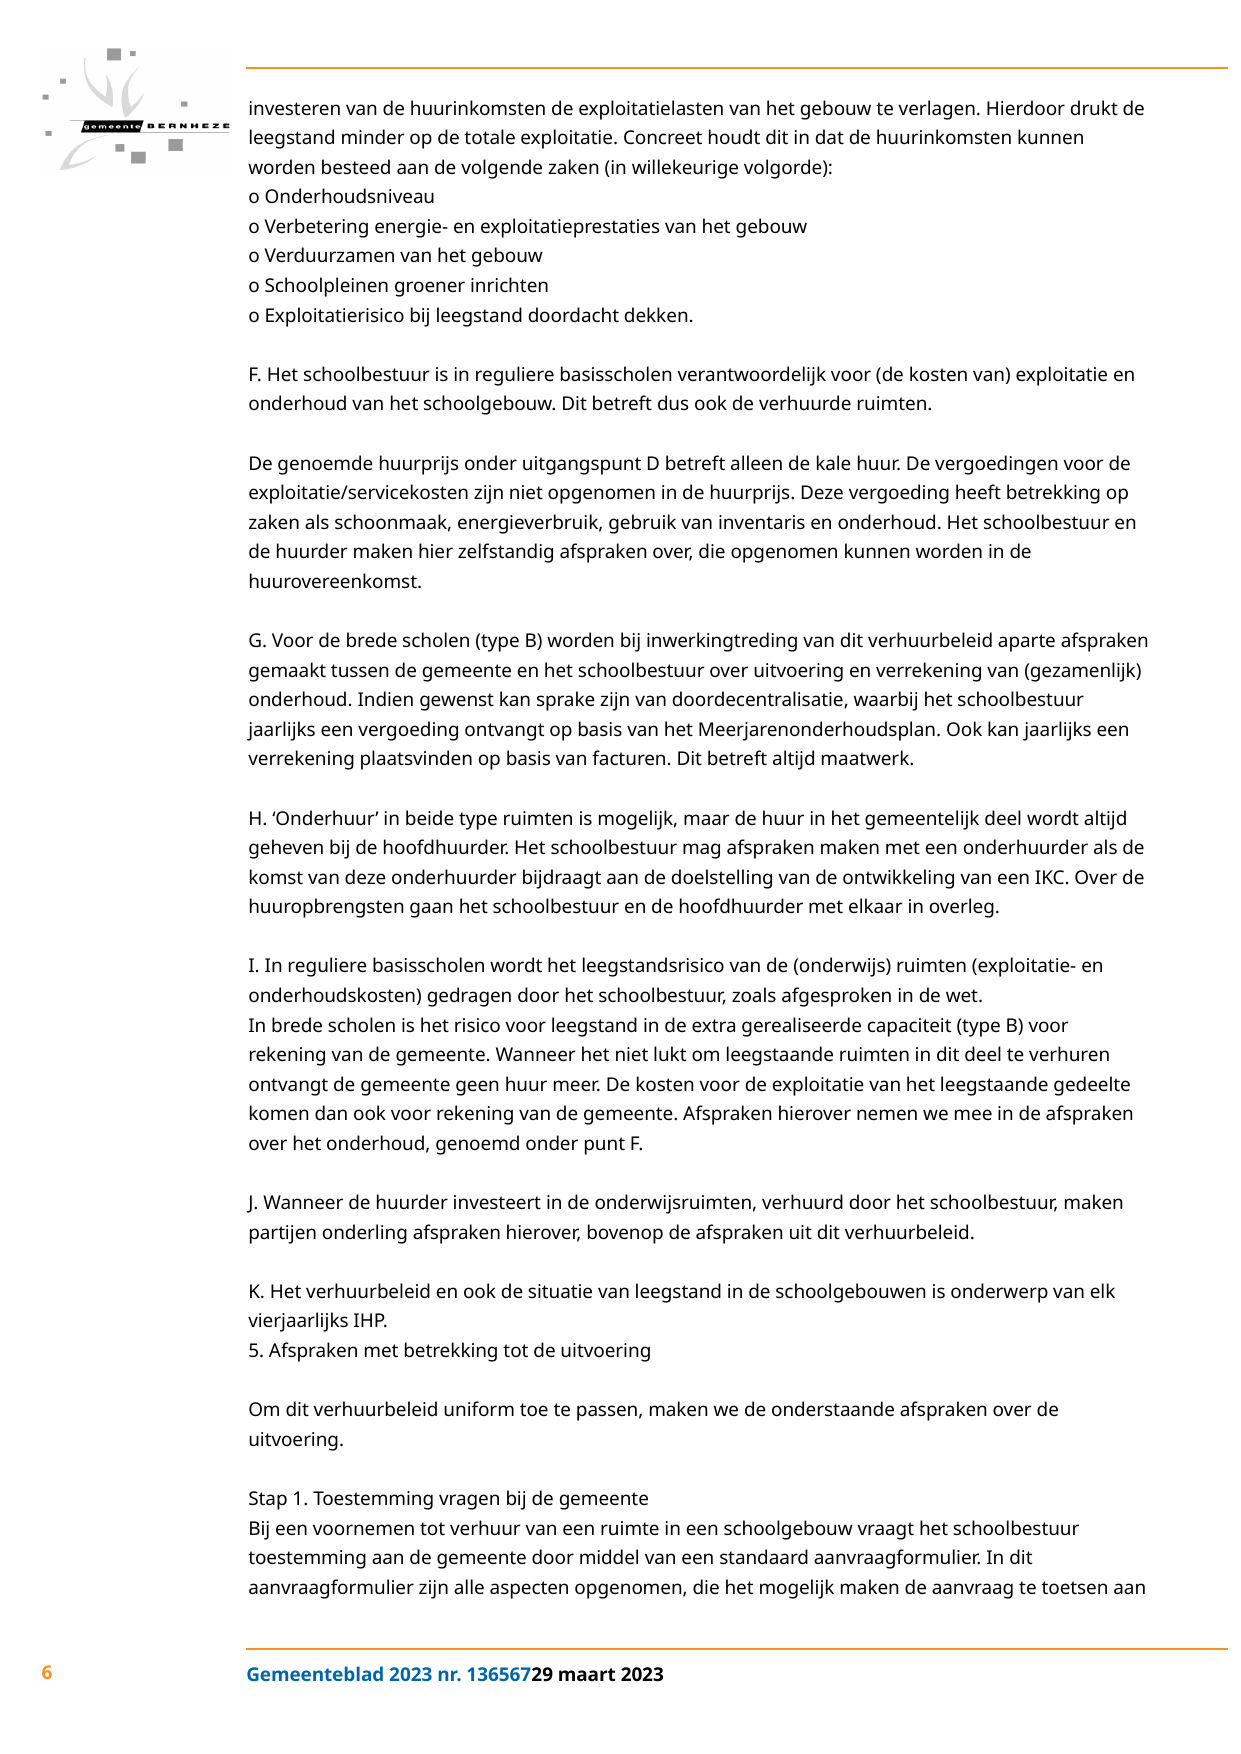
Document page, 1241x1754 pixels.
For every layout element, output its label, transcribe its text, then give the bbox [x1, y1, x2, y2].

text o Verduurzamen van het gebouw [248, 243, 1152, 268]
text o Verbetering energie- en exploitatieprestaties van het gebouw [248, 213, 1152, 239]
text F. Het schoolbestuur is in reguliere basisscholen verantwoordelijk voor (de kosten van) exploitatie en onderhoud van het schoolgebouw. Dit betreft dus ook de verhuurde ruimten. [248, 361, 1152, 416]
text o Exploitatierisico bij leegstand doordacht dekken. [248, 302, 1152, 328]
text 5. Afspraken met betrekking tot de uitvoering [248, 1337, 1152, 1363]
text Om dit verhuurbeleid uniform toe te passen, maken we de onderstaande afspraken over de uitvoering. [248, 1396, 1152, 1452]
text I. In reguliere basisscholen wordt het leegstandsrisico van de (onderwijs) ruimten (exploitatie- en onderhoudskosten) gedragen door het schoolbestuur, zoals afgesproken in de wet. [248, 953, 1152, 1008]
picture [41, 47, 231, 172]
text Stap 1. Toestemming vragen bij de gemeente [248, 1485, 1152, 1511]
text K. Het verhuurbeleid en ook de situatie van leegstand in de schoolgebouwen is onderwerp van elk vierjaarlijks IHP. [248, 1278, 1152, 1333]
text investeren van de huurinkomsten de exploitatielasten van het gebouw te verlagen. Hierdoor drukt de leegstand minder op de totale exploitatie. Concreet houdt dit in dat de huurinkomsten kunnen worden besteed aan de volgende zaken (in willekeurige volgorde): [248, 95, 1152, 180]
text G. Voor de brede scholen (type B) worden bij inwerkingtreding van dit verhuurbeleid aparte afspraken gemaakt tussen de gemeente en het schoolbestuur over uitvoering en verrekening van (gezamenlijk) onderhoud. Indien gewenst kan sprake zijn van doordecentralisatie, waarbij het schoolbestuur jaarlijks een vergoeding ontvangt op basis van het Meerjarenonderhoudsplan. Ook kan jaarlijks een verrekening plaatsvinden op basis van facturen. Dit betreft altijd maatwerk. [248, 627, 1152, 771]
text o Onderhoudsniveau [248, 183, 1152, 209]
text o Schoolpleinen groener inrichten [248, 272, 1152, 298]
text In brede scholen is het risico voor leegstand in de extra gerealiseerde capaciteit (type B) voor rekening van de gemeente. Wanneer het niet lukt om leegstaande ruimten in dit deel te verhuren ontvangt de gemeente geen huur meer. De kosten voor de exploitatie van het leegstaande gedeelte komen dan ook voor rekening van de gemeente. Afspraken hierover nemen we mee in de afspraken over het onderhoud, genoemd onder punt F. [248, 1012, 1152, 1156]
text Bij een voornemen tot verhuur van een ruimte in een schoolgebouw vraagt het schoolbestuur toestemming aan de gemeente door middel van een standaard aanvraagformulier. In dit aanvraagformulier zijn alle aspecten opgenomen, die het mogelijk maken de aanvraag te toetsen aan [248, 1515, 1152, 1600]
text J. Wanneer de huurder investeert in de onderwijsruimten, verhuurd door het schoolbestuur, maken partijen onderling afspraken hierover, bovenop de afspraken uit dit verhuurbeleid. [248, 1189, 1152, 1245]
text De genoemde huurprijs onder uitgangspunt D betreft alleen de kale huur. De vergoedingen voor de exploitatie/servicekosten zijn niet opgenomen in de huurprijs. Deze vergoeding heeft betrekking op zaken als schoonmaak, energieverbruik, gebruik van inventaris en onderhoud. Het schoolbestuur en de huurder maken hier zelfstandig afspraken over, die opgenomen kunnen worden in de huurovereenkomst. [248, 450, 1152, 594]
text H. ‘Onderhuur’ in beide type ruimten is mogelijk, maar de huur in het gemeentelijk deel wordt altijd geheven bij de hoofdhuurder. Het schoolbestuur mag afspraken maken met een onderhuurder als de komst van deze onderhuurder bijdraagt aan de doelstelling van de ontwikkeling van een IKC. Over de huuropbrengsten gaan het schoolbestuur en de hoofdhuurder met elkaar in overleg. [248, 805, 1152, 919]
